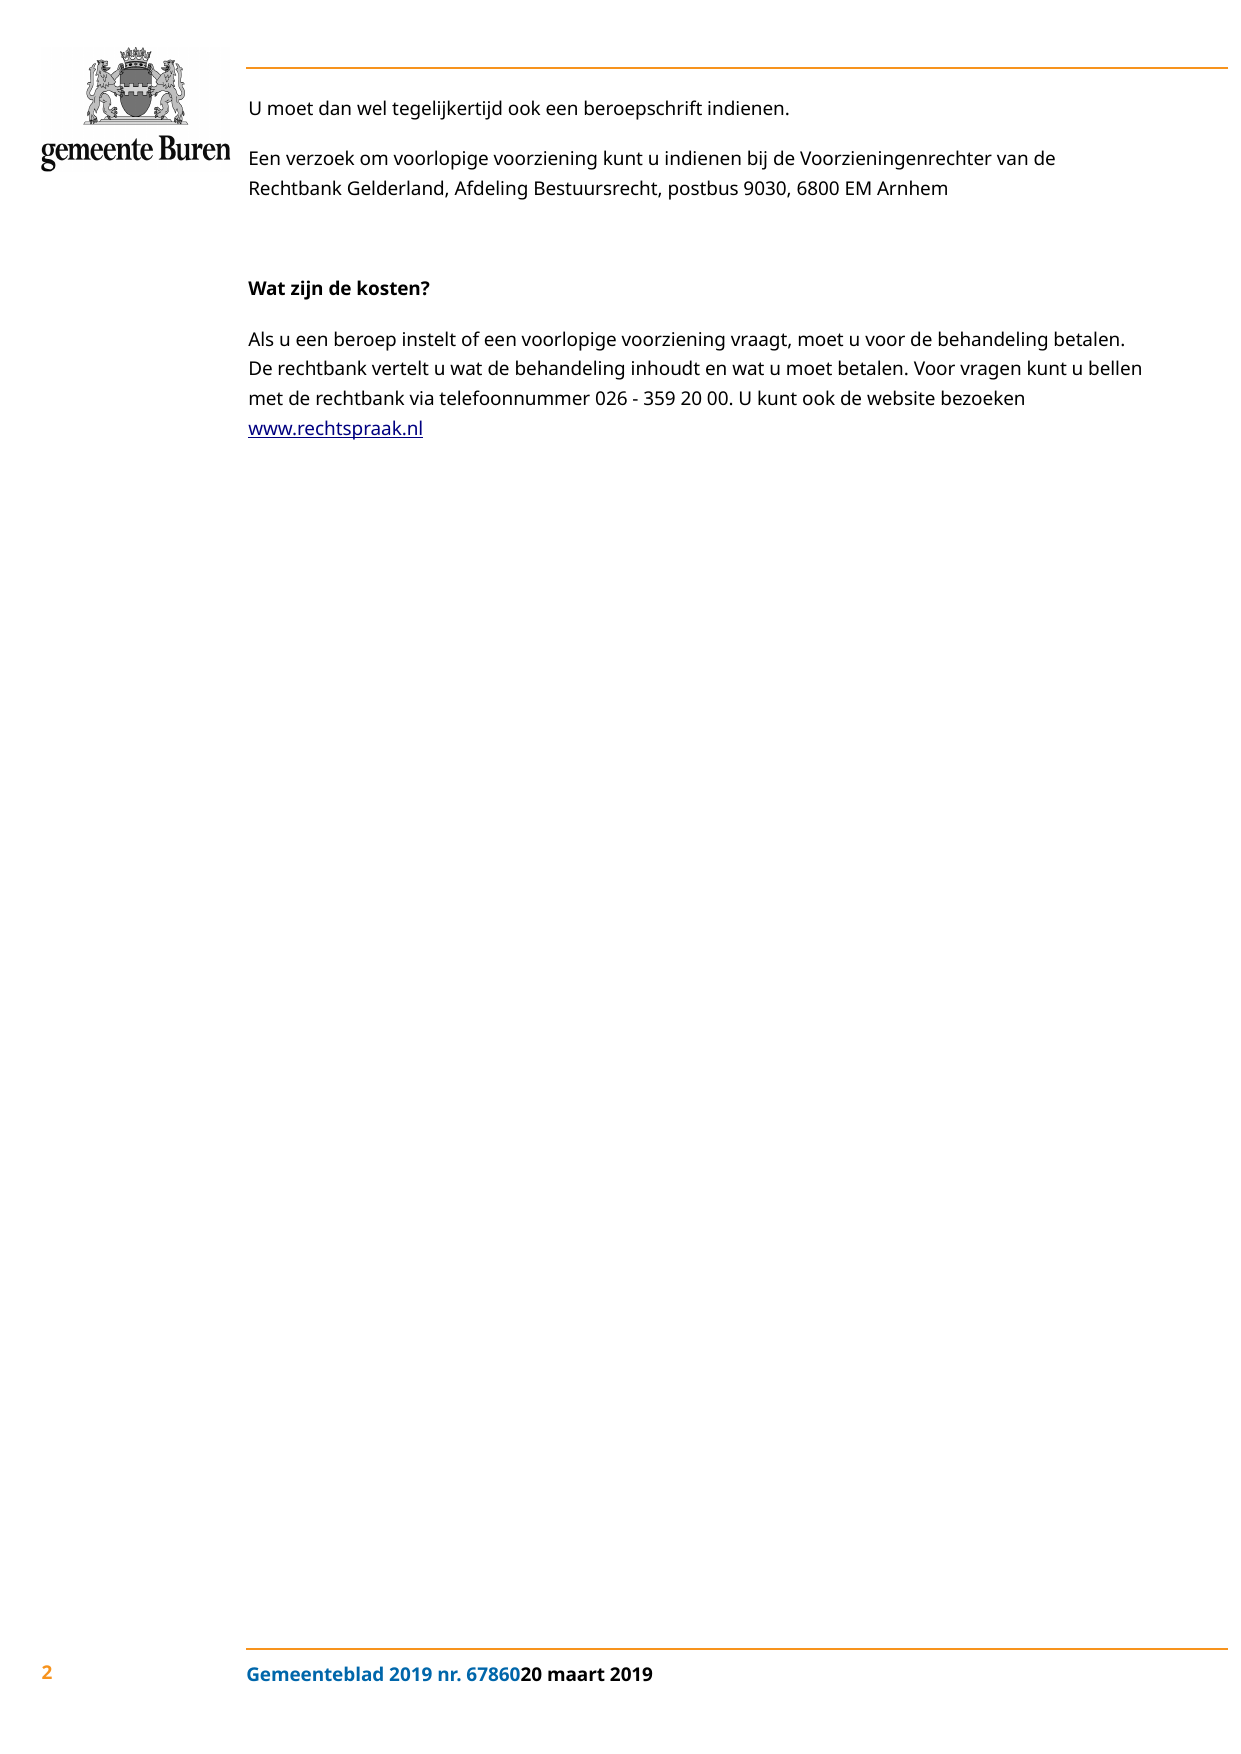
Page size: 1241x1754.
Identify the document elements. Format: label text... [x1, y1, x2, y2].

text Een verzoek om voorlopige voorziening kunt u indienen bij de Voorzieningenrechter van de Rechtbank Gelderland, Afdeling Bestuursrecht, postbus 9030, 6800 EM Arnhem [248, 145, 1152, 201]
text Wat zijn de kosten? [248, 276, 1152, 301]
text Als u een beroep instelt of een voorlopige voorziening vraagt, moet u voor de behandeling betalen. De rechtbank vertelt u wat de behandeling inhoudt en wat u moet betalen. Voor vragen kunt u bellen met de rechtbank via telefoonnummer 026 - 359 20 00. U kunt ook de website bezoeken www.rechtspraak.nl [248, 326, 1152, 441]
text U moet dan wel tegelijkertijd ook een beroepschrift indienen. [248, 95, 1152, 121]
picture [41, 47, 231, 172]
